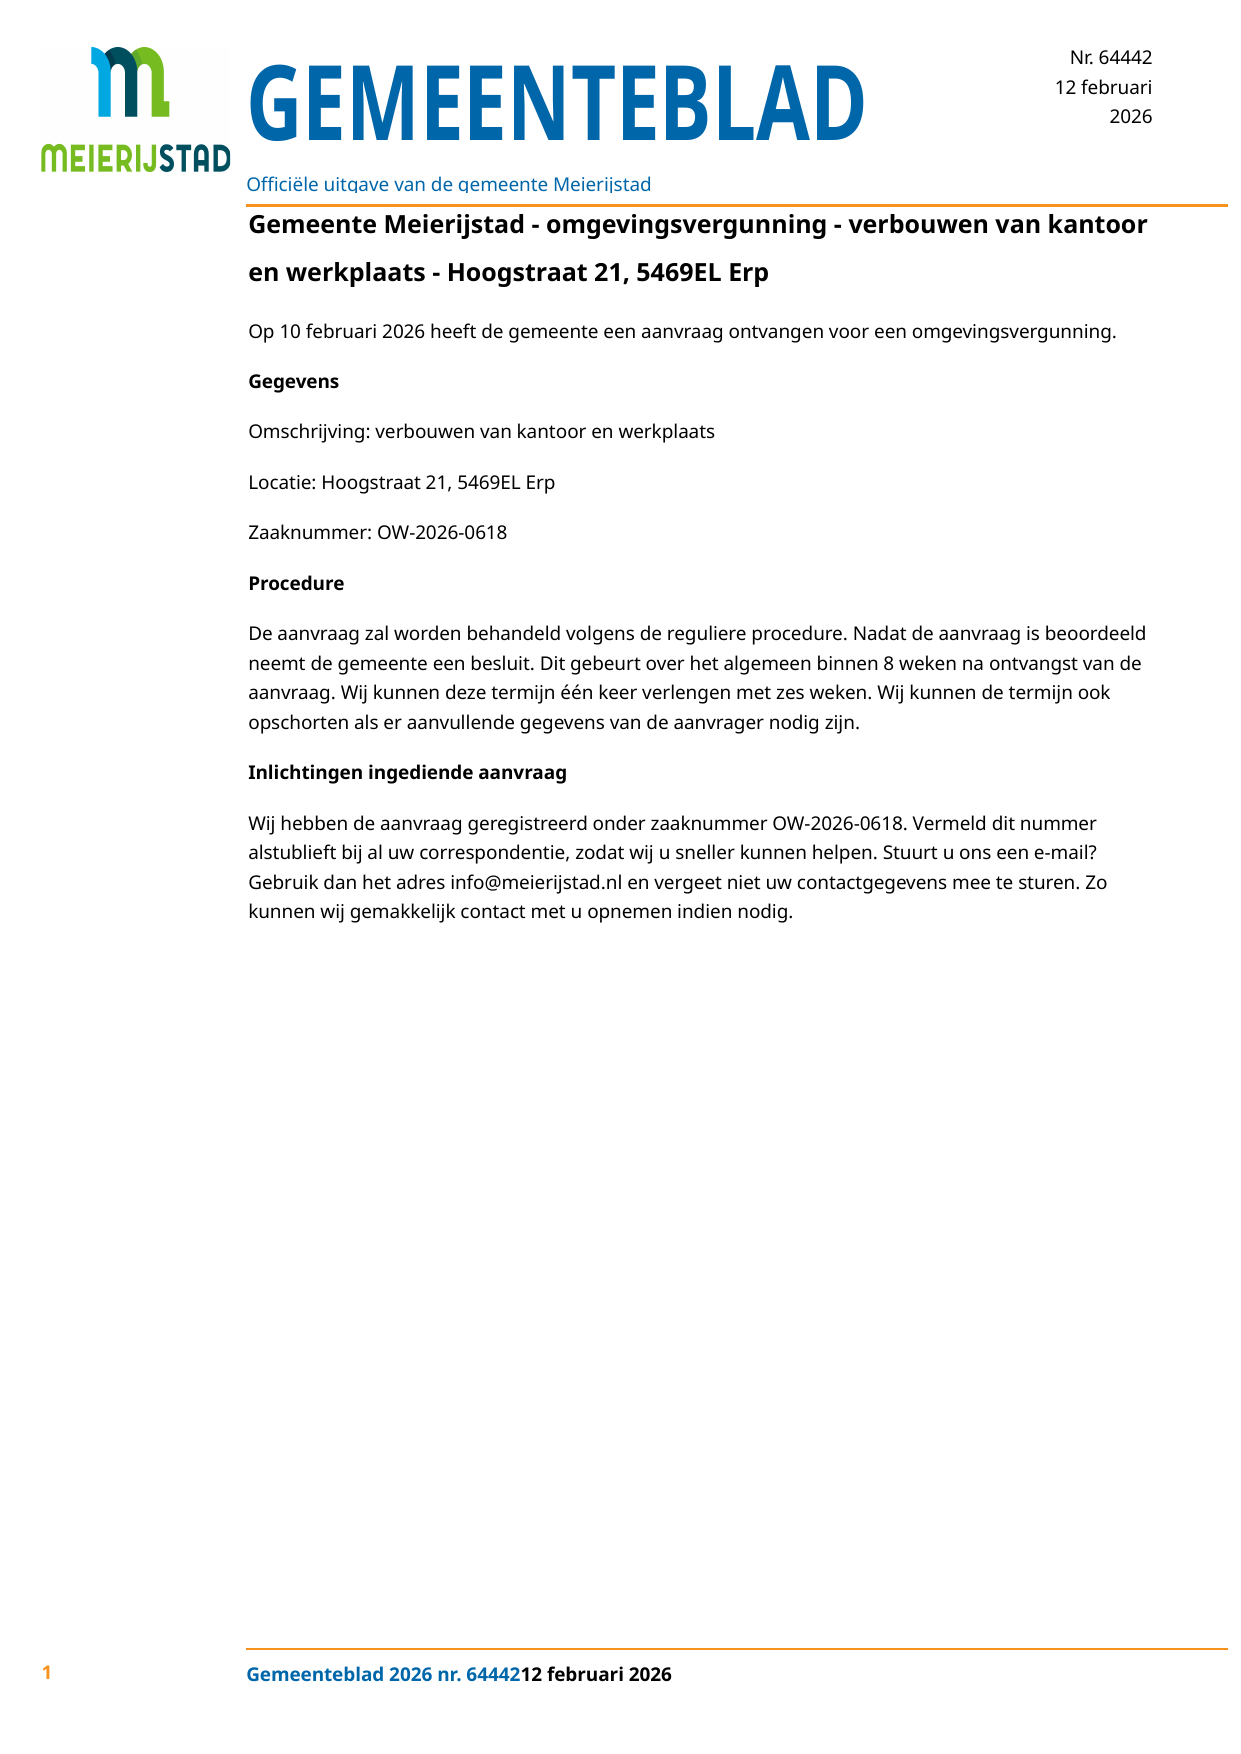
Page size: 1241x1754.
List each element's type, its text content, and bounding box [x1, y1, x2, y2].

text Omschrijving: verbouwen van kantoor en werkplaats [248, 419, 1152, 444]
text Procedure [248, 570, 1152, 596]
text Inlichtingen ingediende aanvraag [248, 759, 1152, 785]
text Locatie: Hoogstraat 21, 5469EL Erp [248, 469, 1152, 495]
text Op 10 februari 2026 heeft de gemeente een aanvraag ontvangen voor een omgevingsvergunning. [248, 318, 1152, 344]
text Zaaknummer: OW-2026-0618 [248, 519, 1152, 545]
text Wij hebben de aanvraag geregistreerd onder zaaknummer OW-2026-0618. Vermeld dit nummer alstublieft bij al uw correspondentie, zodat wij u sneller kunnen helpen. Stuurt u ons een e-mail? Gebruik dan het adres info@meierijstad.nl en vergeet niet uw contactgegevens mee te sturen. Zo kunnen wij gemakkelijk contact met u opnemen indien nodig. [248, 810, 1152, 924]
text De aanvraag zal worden behandeld volgens de reguliere procedure. Nadat de aanvraag is beoordeeld neemt de gemeente een besluit. Dit gebeurt over het algemeen binnen 8 weken na ontvangst van de aanvraag. Wij kunnen deze termijn één keer verlengen met zes weken. Wij kunnen de termijn ook opschorten als er aanvullende gegevens van de aanvrager nodig zijn. [248, 620, 1152, 735]
text Gegevens [248, 368, 1152, 394]
text Gemeente Meierijstad - omgevingsvergunning - verbouwen van kantoor en werkplaats - Hoogstraat 21, 5469EL Erp [248, 207, 1152, 288]
picture [41, 47, 231, 172]
